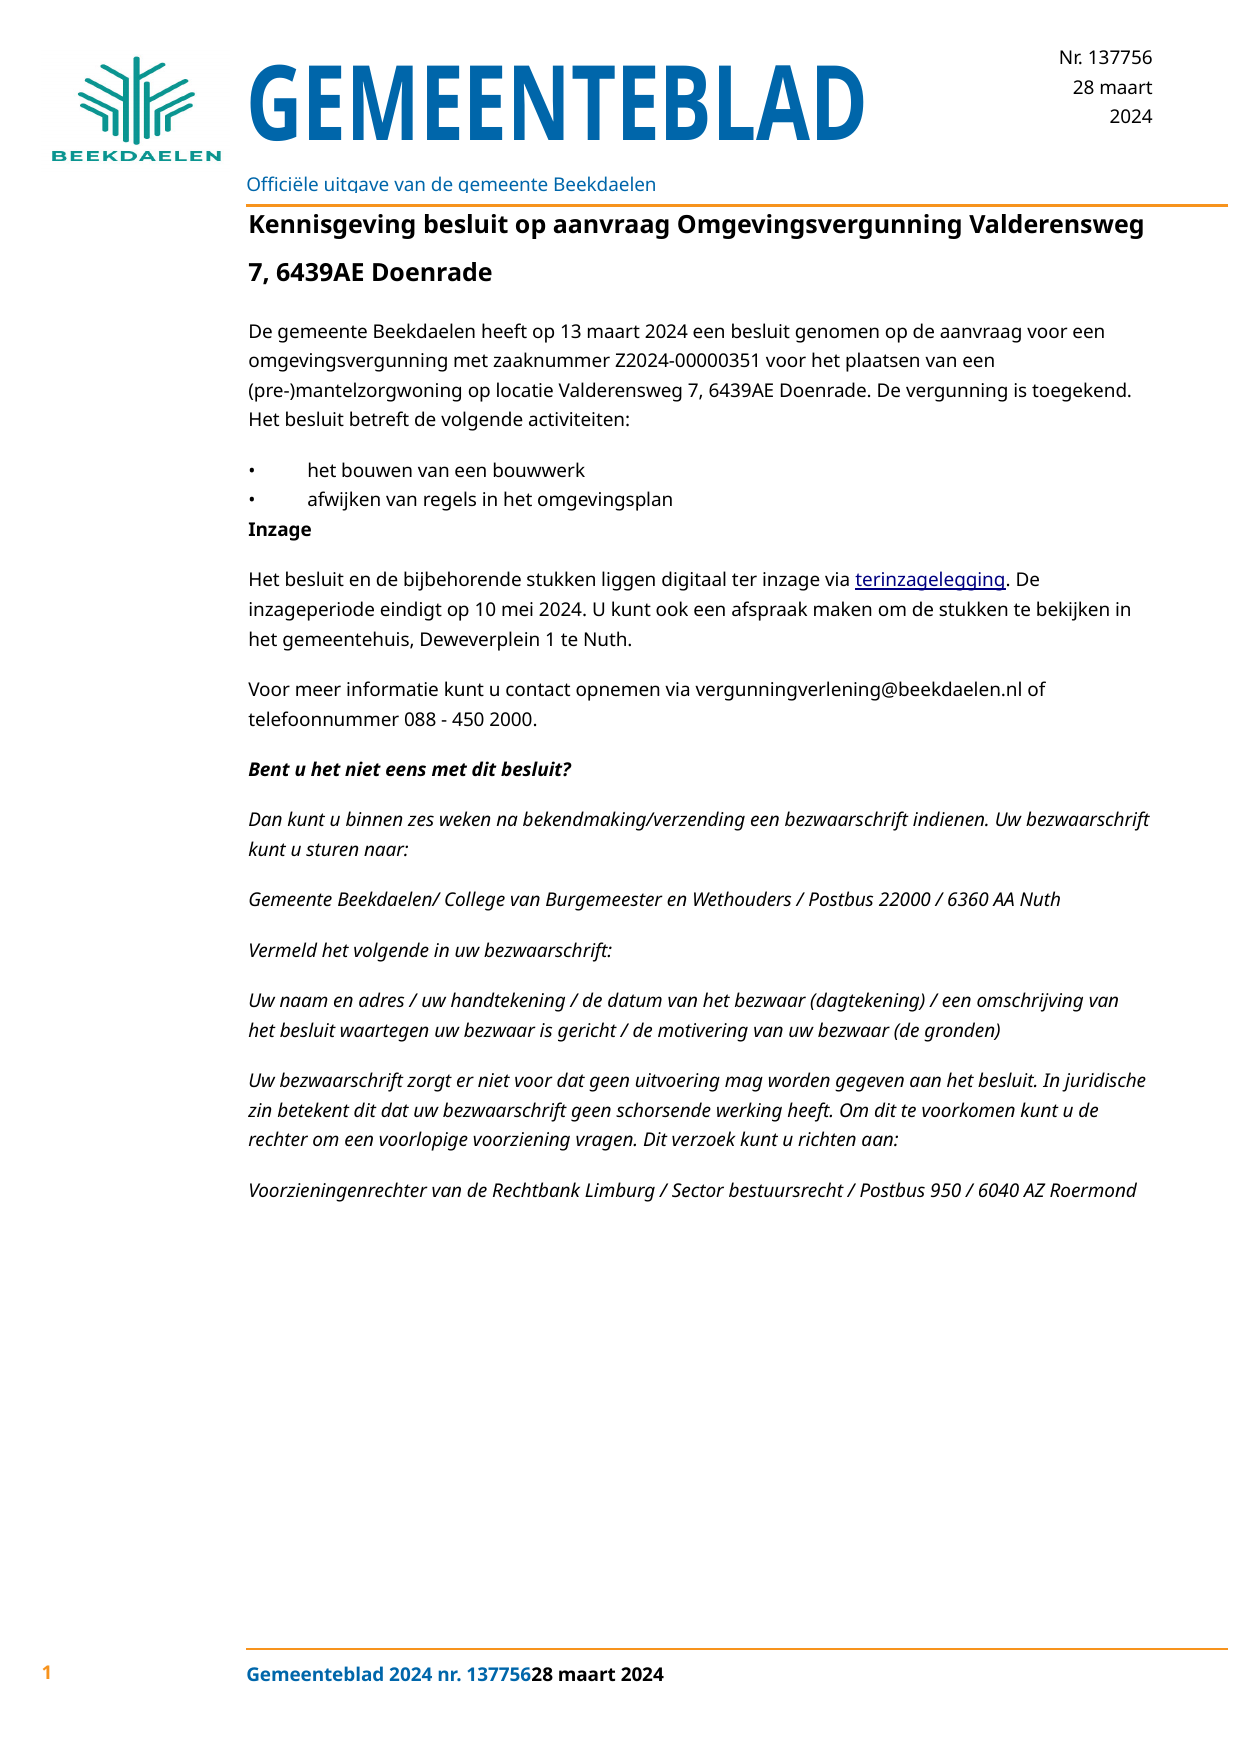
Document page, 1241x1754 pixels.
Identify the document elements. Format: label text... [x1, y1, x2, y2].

text Bent u het niet eens met dit besluit? [248, 756, 1152, 782]
text Het besluit en de bijbehorende stukken liggen digitaal ter inzage via terinzagelegging. De inzageperiode eindigt op 10 mei 2024. U kunt ook een afspraak maken om de stukken te bekijken in het gemeentehuis, Deweverplein 1 te Nuth. [248, 567, 1152, 652]
text Uw bezwaarschrift zorgt er niet voor dat geen uitvoering mag worden gegeven aan het besluit. In juridische zin betekent dit dat uw bezwaarschrift geen schorsende werking heeft. Om dit te voorkomen kunt u de rechter om een voorlopige voorziening vragen. Dit verzoek kunt u richten aan: [248, 1067, 1152, 1152]
text Uw naam en adres / uw handtekening / de datum van het bezwaar (dagtekening) / een omschrijving van het besluit waartegen uw bezwaar is gericht / de motivering van uw bezwaar (de gronden) [248, 987, 1152, 1043]
text Voorzieningenrechter van de Rechtbank Limburg / Sector bestuursrecht / Postbus 950 / 6040 AZ Roermond [248, 1177, 1152, 1203]
list het bouwen van een bouwwerk [248, 457, 1152, 483]
text Inzage [248, 516, 1152, 542]
picture [41, 47, 231, 172]
text Kennisgeving besluit op aanvraag Omgevingsvergunning Valderensweg 7, 6439AE Doenrade [248, 207, 1152, 288]
text Voor meer informatie kunt u contact opnemen via vergunningverlening@beekdaelen.nl of telefoonnummer 088 - 450 2000. [248, 676, 1152, 732]
text De gemeente Beekdaelen heeft op 13 maart 2024 een besluit genomen op de aanvraag voor een omgevingsvergunning met zaaknummer Z2024-00000351 voor het plaatsen van een (pre-)mantelzorgwoning op locatie Valderensweg 7, 6439AE Doenrade. De vergunning is toegekend. Het besluit betreft de volgende activiteiten: [248, 318, 1152, 432]
text Gemeente Beekdaelen/ College van Burgemeester en Wethouders / Postbus 22000 / 6360 AA Nuth [248, 887, 1152, 912]
text Vermeld het volgende in uw bezwaarschrift: [248, 937, 1152, 963]
text Dan kunt u binnen zes weken na bekendmaking/verzending een bezwaarschrift indienen. Uw bezwaarschrift kunt u sturen naar: [248, 807, 1152, 862]
list afwijken van regels in het omgevingsplan [248, 487, 1152, 512]
